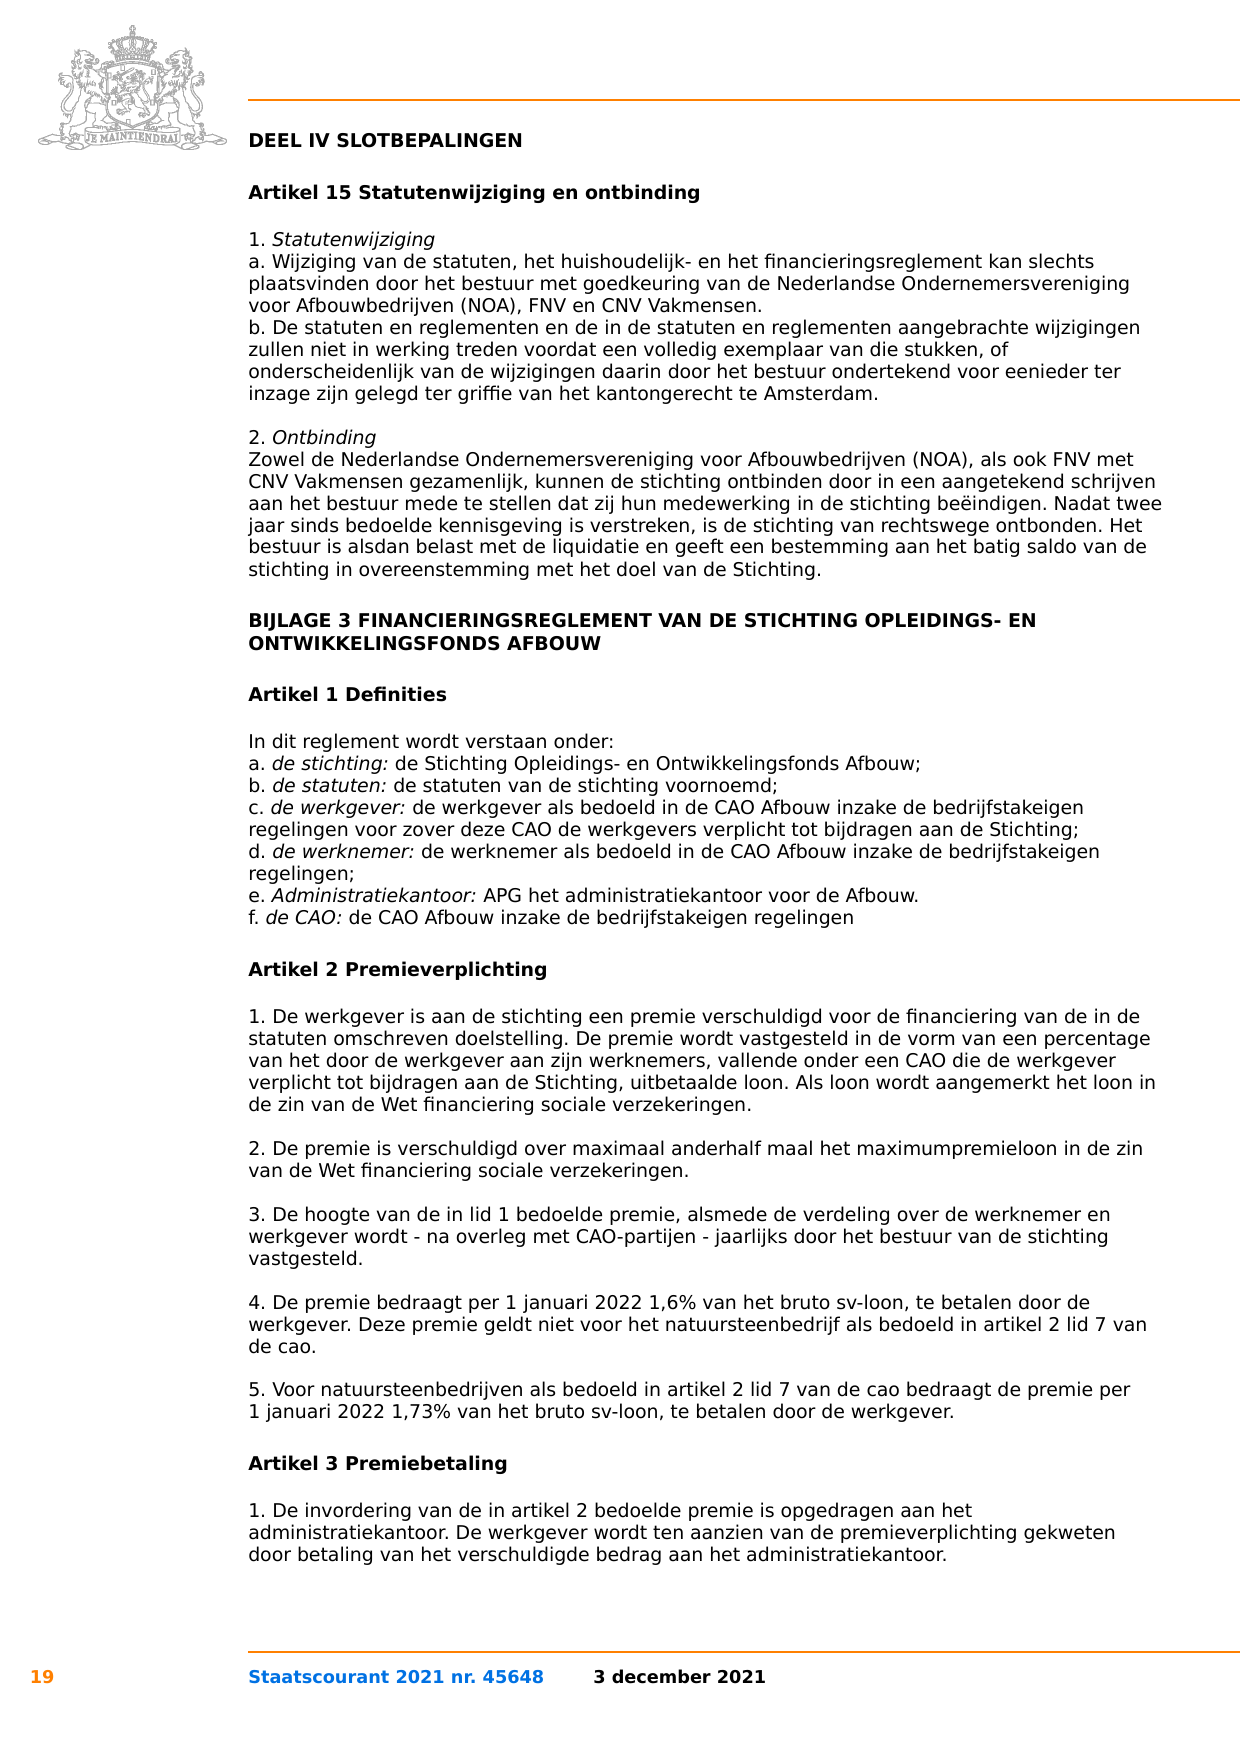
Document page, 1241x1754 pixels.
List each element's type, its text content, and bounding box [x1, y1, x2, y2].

text Zowel de Nederlandse Ondernemersvereniging voor Afbouwbedrijven (NOA), als ook FNV met CNV Vakmensen gezamenlijk, kunnen de stichting ontbinden door in een aangetekend schrijven aan het bestuur mede te stellen dat zij hun medewerking in de stichting beëindigen. Nadat twee jaar sinds bedoelde kennisgeving is verstreken, is de stichting van rechtswege ontbonden. Het bestuur is alsdan belast met de liquidatie en geeft een bestemming aan het batig saldo van de stichting in overeenstemming met het doel van de Stichting. [248, 448, 1163, 580]
text 1. De invordering van de in artikel 2 bedoelde premie is opgedragen aan het administratiekantoor. De werkgever wordt ten aanzien van de premieverplichting gekweten door betaling van het verschuldigde bedrag aan het administratiekantoor. [248, 1500, 1163, 1566]
text c. de werkgever: de werkgever als bedoeld in de CAO Afbouw inzake de bedrijfstakeigen regelingen voor zover deze CAO de werkgevers verplicht tot bijdragen aan de Stichting; [248, 797, 1163, 841]
text 4. De premie bedraagt per 1 januari 2022 1,6% van het bruto sv-loon, te betalen door de werkgever. Deze premie geldt niet voor het natuursteenbedrijf als bedoeld in artikel 2 lid 7 van de cao. [248, 1292, 1163, 1357]
text a. Wijziging van de statuten, het huishoudelijk- en het financieringsreglement kan slechts plaatsvinden door het bestuur met goedkeuring van de Nederlandse Ondernemersvereniging voor Afbouwbedrijven (NOA), FNV en CNV Vakmensen. [248, 251, 1163, 317]
subtitle DEEL IV SLOTBEPALINGEN [248, 130, 1163, 152]
subtitle BIJLAGE 3 FINANCIERINGSREGLEMENT VAN DE STICHTING OPLEIDINGS- EN ONTWIKKELINGSFONDS AFBOUW [248, 610, 1163, 654]
subtitle Artikel 2 Premieverplichting [248, 959, 1163, 981]
text b. De statuten en reglementen en de in de statuten en reglementen aangebrachte wijzigingen zullen niet in werking treden voordat een volledig exemplaar van die stukken, of onderscheidenlijk van de wijzigingen daarin door het bestuur ondertekend voor eenieder ter inzage zijn gelegd ter griffie van het kantongerecht te Amsterdam. [248, 317, 1163, 405]
text b. de statuten: de statuten van de stichting voornoemd; [248, 775, 1163, 797]
text f. de CAO: de CAO Afbouw inzake de bedrijfstakeigen regelingen [248, 907, 1163, 929]
text e. Administratiekantoor: APG het administratiekantoor voor de Afbouw. [248, 885, 1163, 907]
text a. de stichting: de Stichting Opleidings- en Ontwikkelingsfonds Afbouw; [248, 753, 1163, 775]
text 1. Statutenwijziging [248, 229, 1163, 251]
text d. de werknemer: de werknemer als bedoeld in de CAO Afbouw inzake de bedrijfstakeigen regelingen; [248, 841, 1163, 885]
subtitle Artikel 1 Definities [248, 684, 1163, 706]
subtitle Artikel 3 Premiebetaling [248, 1453, 1163, 1475]
text In dit reglement wordt verstaan onder: [248, 731, 1163, 753]
text 3. De hoogte van de in lid 1 bedoelde premie, alsmede de verdeling over de werknemer en werkgever wordt - na overleg met CAO-partijen - jaarlijks door het bestuur van de stichting vastgesteld. [248, 1204, 1163, 1270]
text 2. De premie is verschuldigd over maximaal anderhalf maal het maximumpremieloon in de zin van de Wet financiering sociale verzekeringen. [248, 1138, 1163, 1182]
picture [38, 25, 227, 150]
text 5. Voor natuursteenbedrijven als bedoeld in artikel 2 lid 7 van de cao bedraagt de premie per 1 januari 2022 1,73% van het bruto sv-loon, te betalen door de werkgever. [248, 1379, 1163, 1423]
text 2. Ontbinding [248, 427, 1163, 448]
text 1. De werkgever is aan de stichting een premie verschuldigd voor de financiering van de in de statuten omschreven doelstelling. De premie wordt vastgesteld in de vorm van een percentage van het door de werkgever aan zijn werknemers, vallende onder een CAO die de werkgever verplicht tot bijdragen aan de Stichting, uitbetaalde loon. Als loon wordt aangemerkt het loon in de zin van de Wet financiering sociale verzekeringen. [248, 1006, 1163, 1116]
subtitle Artikel 15 Statutenwijziging en ontbinding [248, 182, 1163, 204]
